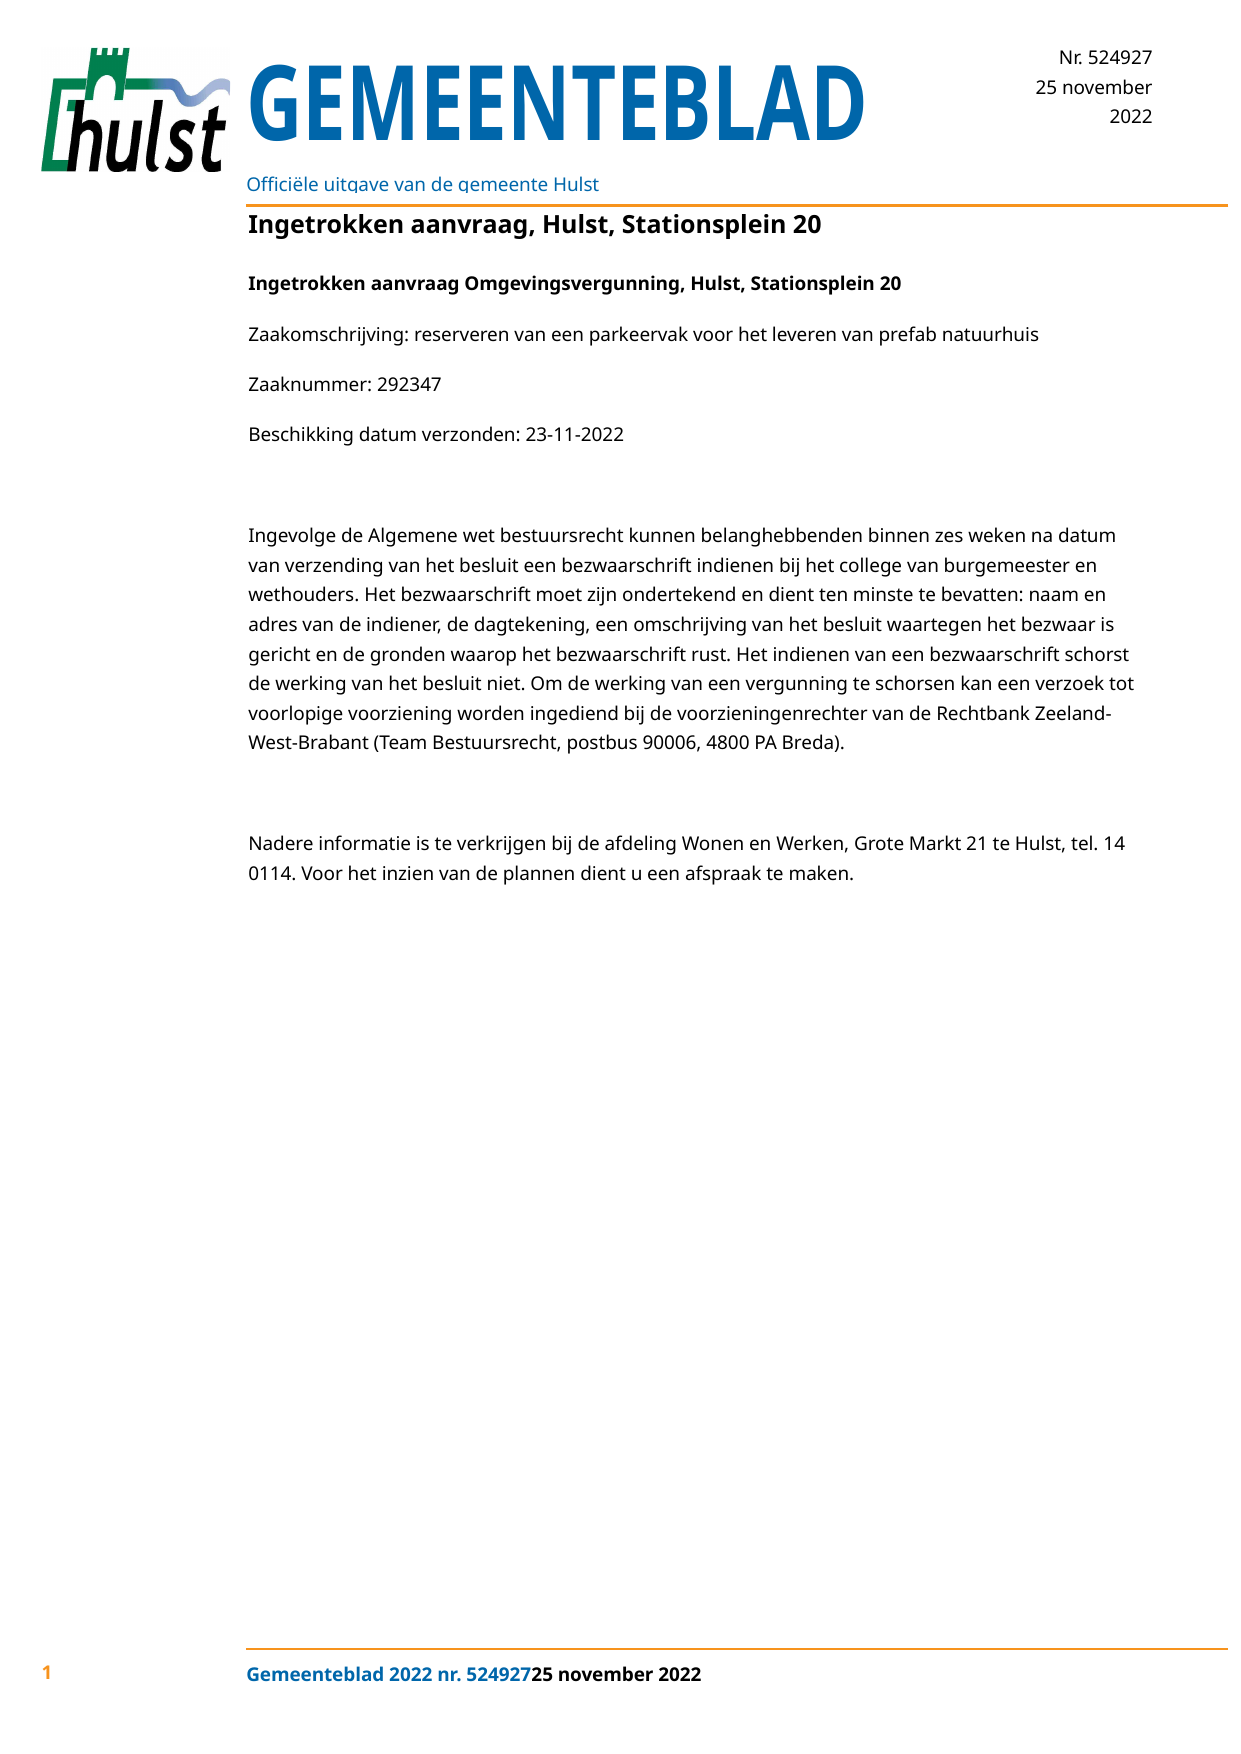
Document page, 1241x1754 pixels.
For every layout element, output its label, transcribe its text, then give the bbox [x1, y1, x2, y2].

text Nadere informatie is te verkrijgen bij de afdeling Wonen en Werken, Grote Markt 21 te Hulst, tel. 14 0114. Voor het inzien van de plannen dient u een afspraak te maken. [248, 830, 1152, 886]
text Ingevolge de Algemene wet bestuursrecht kunnen belanghebbenden binnen zes weken na datum van verzending van het besluit een bezwaarschrift indienen bij het college van burgemeester en wethouders. Het bezwaarschrift moet zijn ondertekend en dient ten minste te bevatten: naam en adres van de indiener, de dagtekening, een omschrijving van het besluit waartegen het bezwaar is gericht en de gronden waarop het bezwaarschrift rust. Het indienen van een bezwaarschrift schorst de werking van het besluit niet. Om de werking van een vergunning te schorsen kan een verzoek tot voorlopige voorziening worden ingediend bij de voorzieningenrechter van de Rechtbank Zeeland-West-Brabant (Team Bestuursrecht, postbus 90006, 4800 PA Breda). [248, 522, 1152, 755]
text Beschikking datum verzonden: 23-11-2022 [248, 422, 1152, 447]
picture [41, 47, 231, 172]
text Zaaknummer: 292347 [248, 371, 1152, 397]
text Ingetrokken aanvraag, Hulst, Stationsplein 20 [248, 207, 1152, 241]
text Zaakomschrijving: reserveren van een parkeervak voor het leveren van prefab natuurhuis [248, 321, 1152, 346]
text Ingetrokken aanvraag Omgevingsvergunning, Hulst, Stationsplein 20 [248, 270, 1152, 296]
